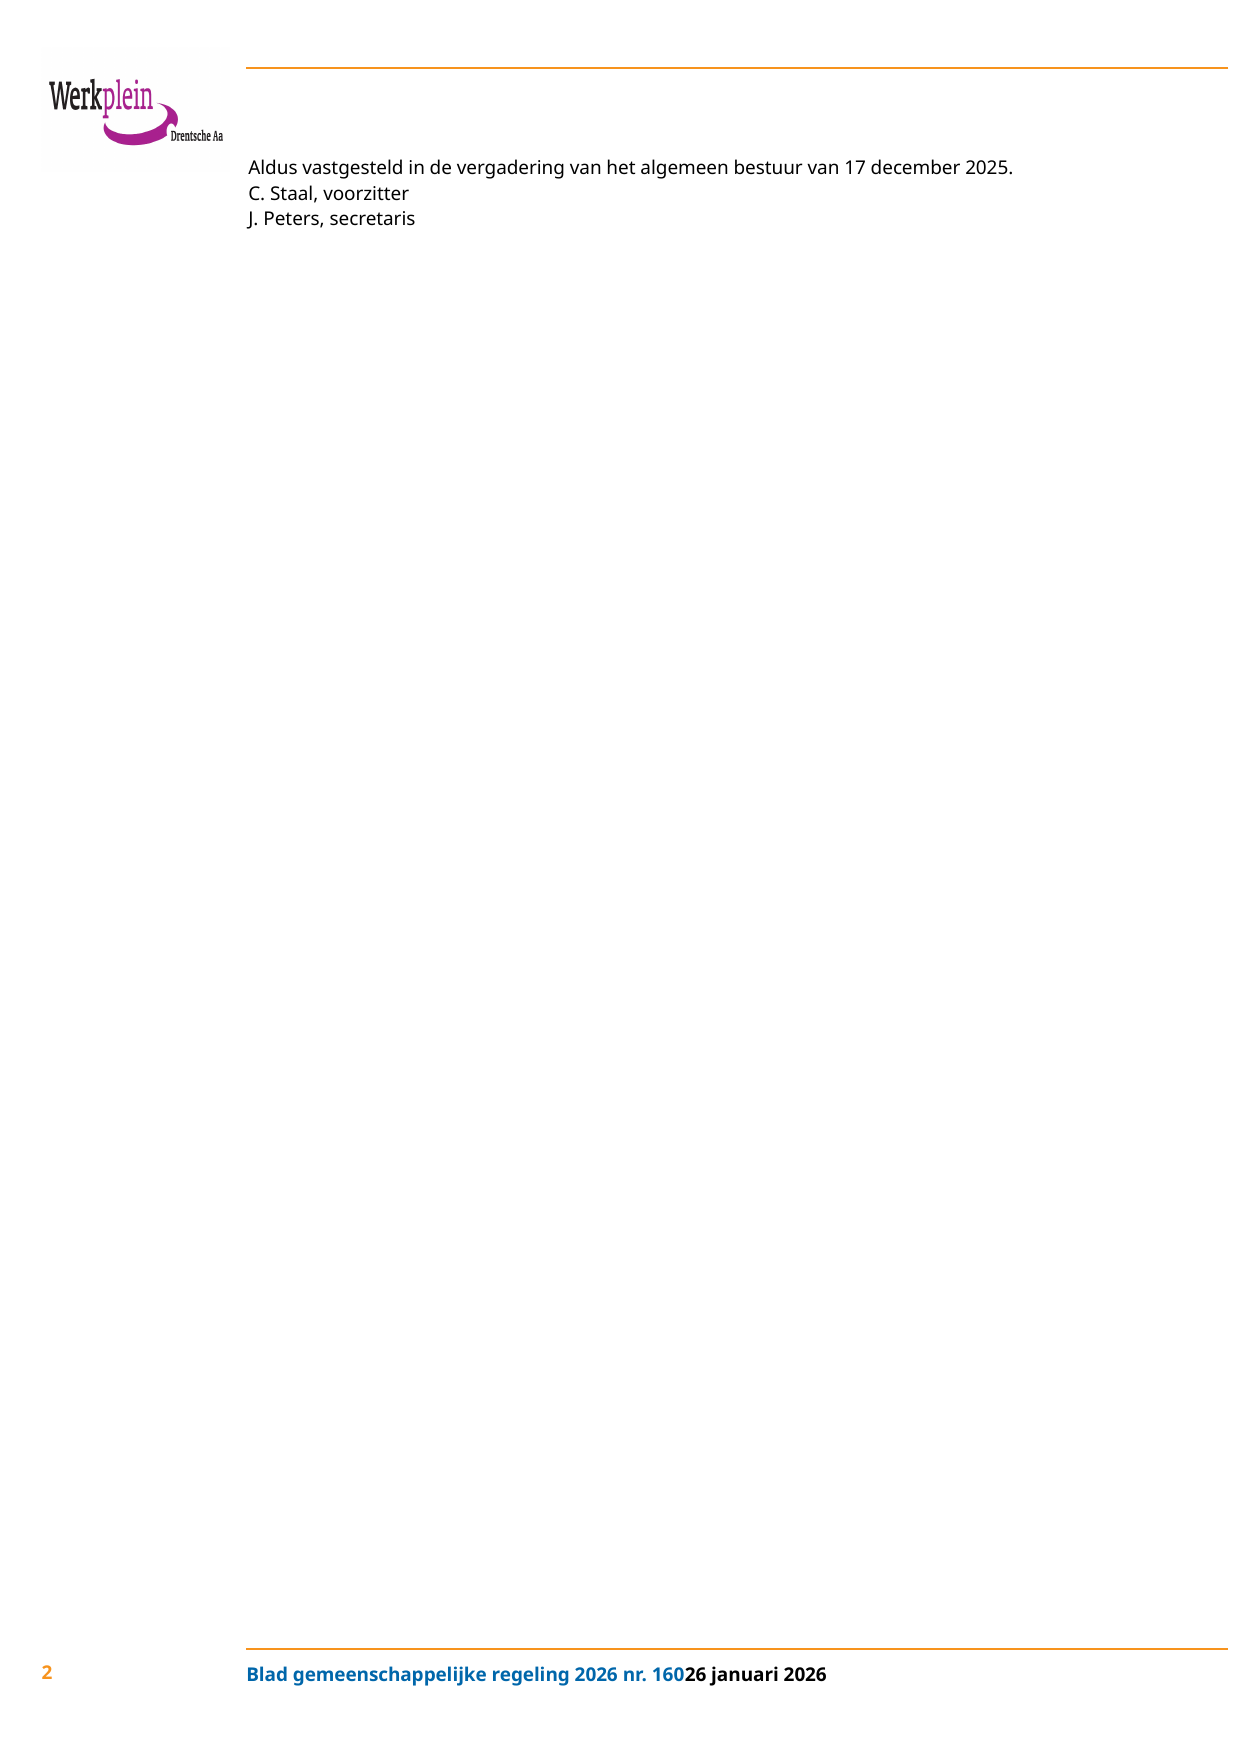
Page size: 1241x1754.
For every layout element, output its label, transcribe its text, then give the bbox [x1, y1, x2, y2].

picture [41, 47, 231, 172]
text C. Staal, voorzitter [248, 180, 1152, 205]
text J. Peters, secretaris [248, 205, 1152, 231]
text Aldus vastgesteld in de vergadering van het algemeen bestuur van 17 december 2025. [248, 154, 1152, 180]
